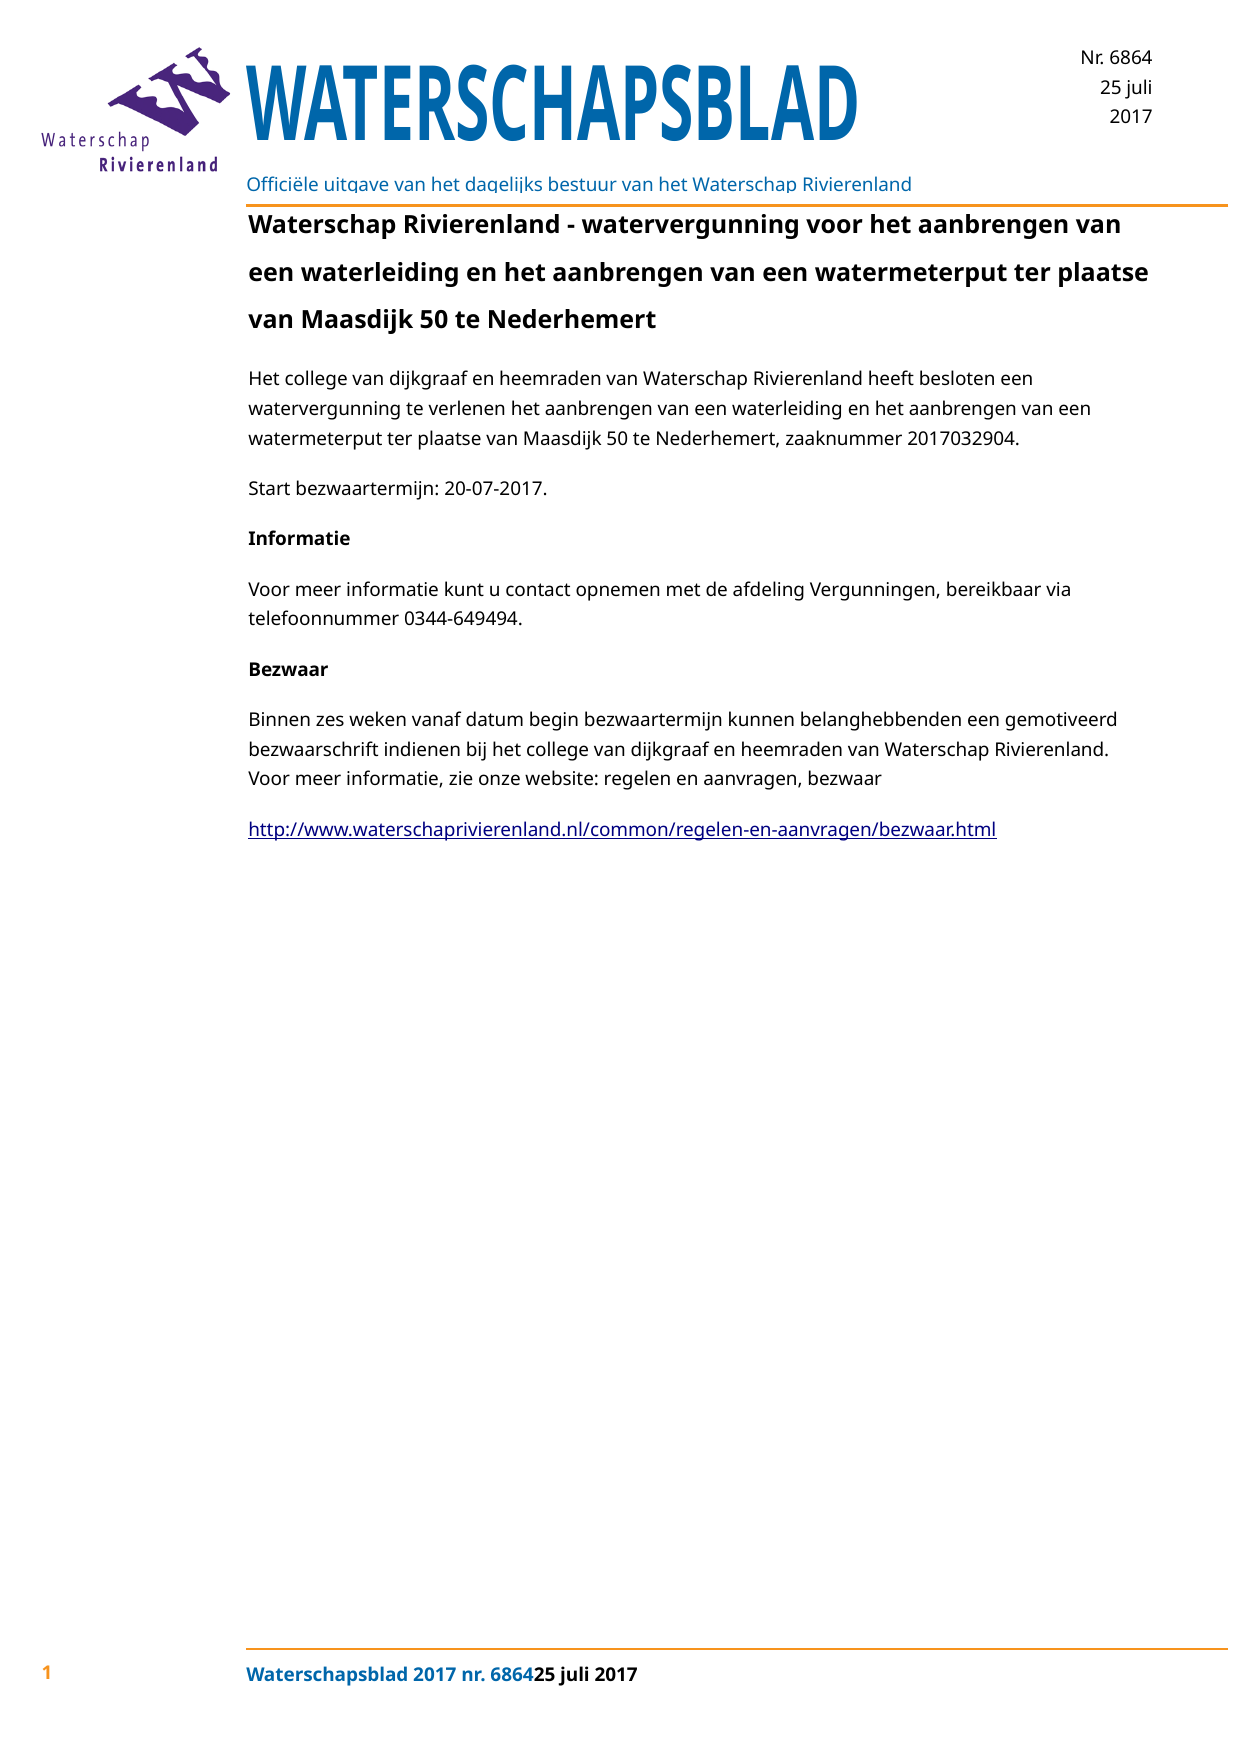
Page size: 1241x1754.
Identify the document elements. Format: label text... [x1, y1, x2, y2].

text Voor meer informatie kunt u contact opnemen met de afdeling Vergunningen, bereikbaar via telefoonnummer 0344-649494. [248, 576, 1152, 631]
text Het college van dijkgraaf en heemraden van Waterschap Rivierenland heeft besloten een watervergunning te verlenen het aanbrengen van een waterleiding en het aanbrengen van een watermeterput ter plaatse van Maasdijk 50 te Nederhemert, zaaknummer 2017032904. [248, 366, 1152, 450]
text http://www.waterschaprivierenland.nl/common/regelen-en-aanvragen/bezwaar.html [248, 816, 1152, 842]
text Waterschap Rivierenland - watervergunning voor het aanbrengen van een waterleiding en het aanbrengen van een watermeterput ter plaatse van Maasdijk 50 te Nederhemert [248, 207, 1152, 336]
text Binnen zes weken vanaf datum begin bezwaartermijn kunnen belanghebbenden een gemotiveerd bezwaarschrift indienen bij het college van dijkgraaf en heemraden van Waterschap Rivierenland. Voor meer informatie, zie onze website: regelen en aanvragen, bezwaar [248, 706, 1152, 791]
text Start bezwaartermijn: 20-07-2017. [248, 475, 1152, 501]
picture [41, 47, 231, 172]
text Informatie [248, 526, 1152, 551]
text Bezwaar [248, 656, 1152, 682]
